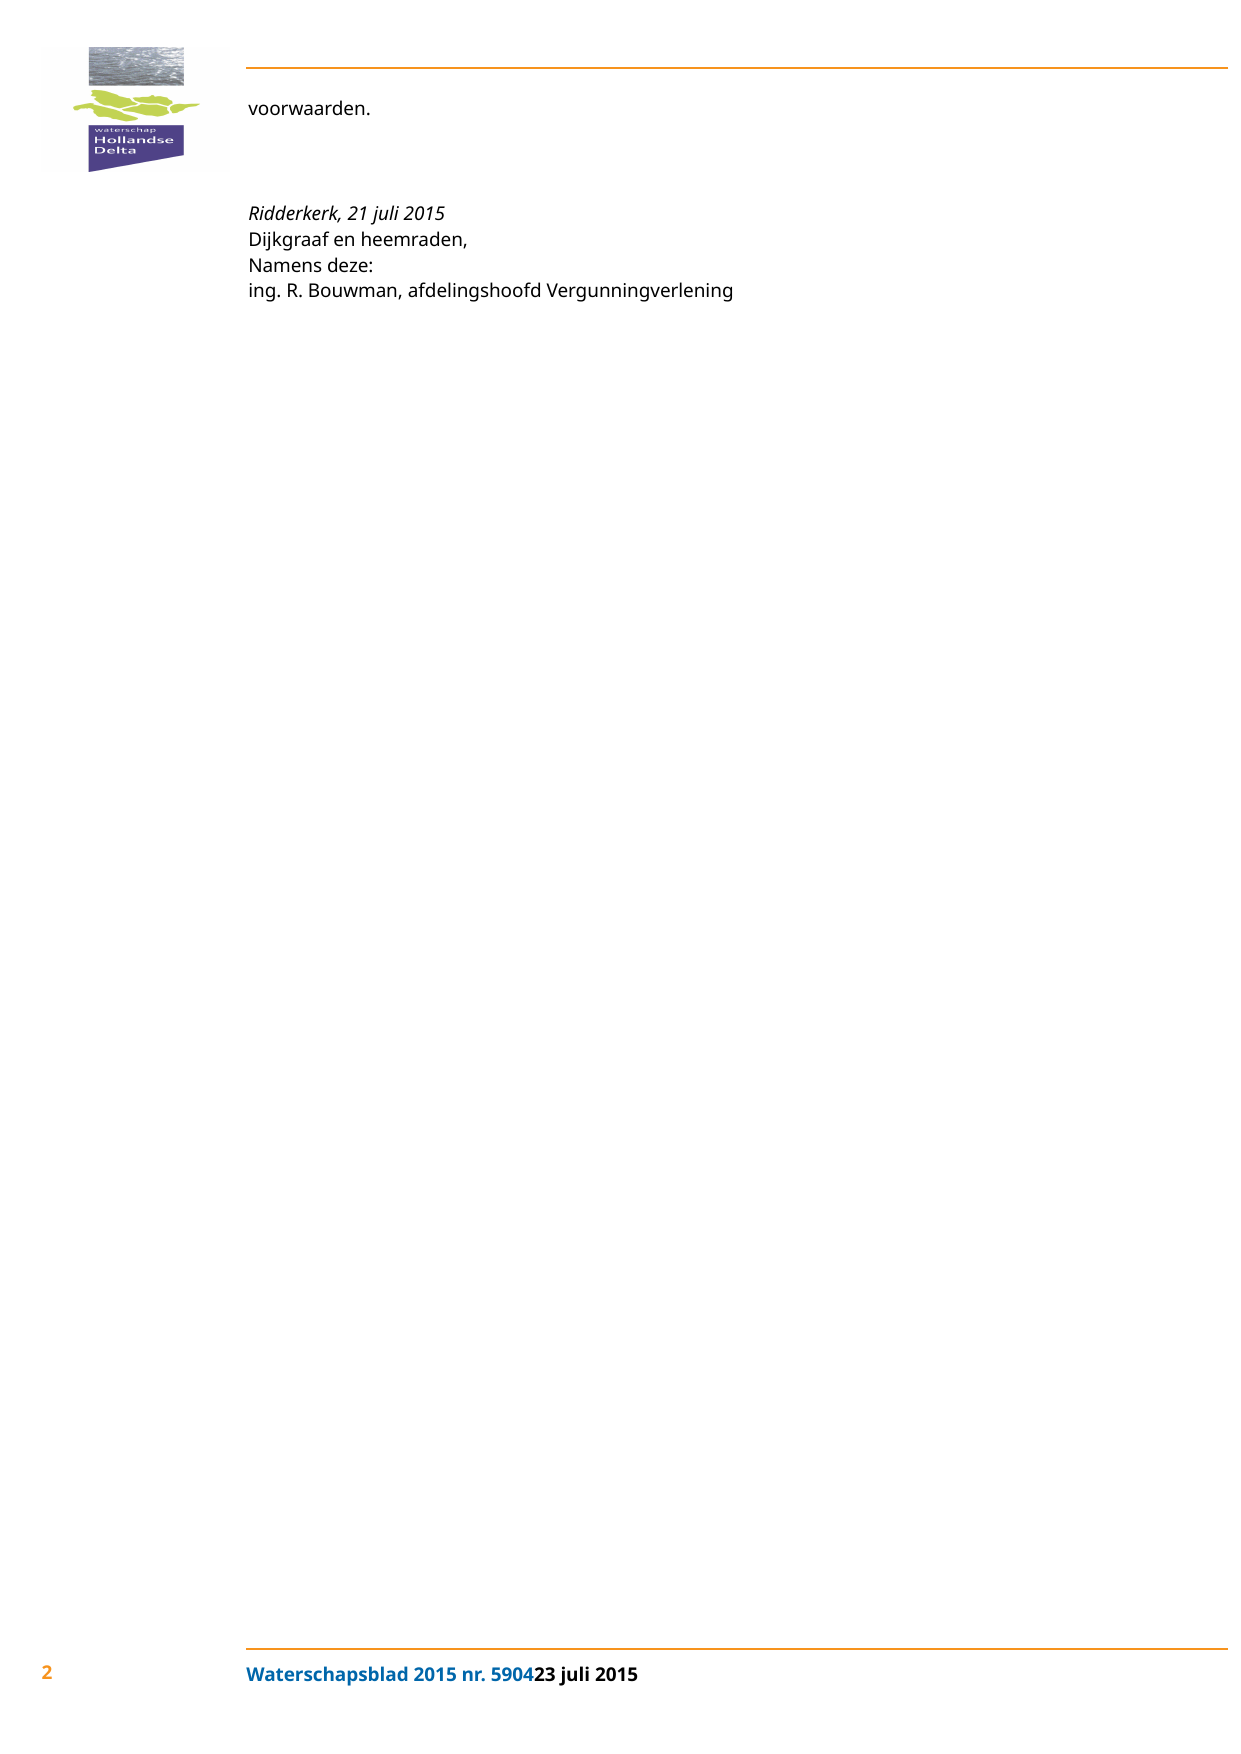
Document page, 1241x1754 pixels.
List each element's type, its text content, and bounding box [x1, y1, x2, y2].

picture [41, 47, 231, 172]
text voorwaarden. [248, 95, 1152, 121]
text Ridderkerk, 21 juli 2015 [248, 201, 1152, 226]
text Dijkgraaf en heemraden, [248, 226, 1152, 252]
text ing. R. Bouwman, afdelingshoofd Vergunningverlening [248, 278, 1152, 303]
text Namens deze: [248, 252, 1152, 278]
